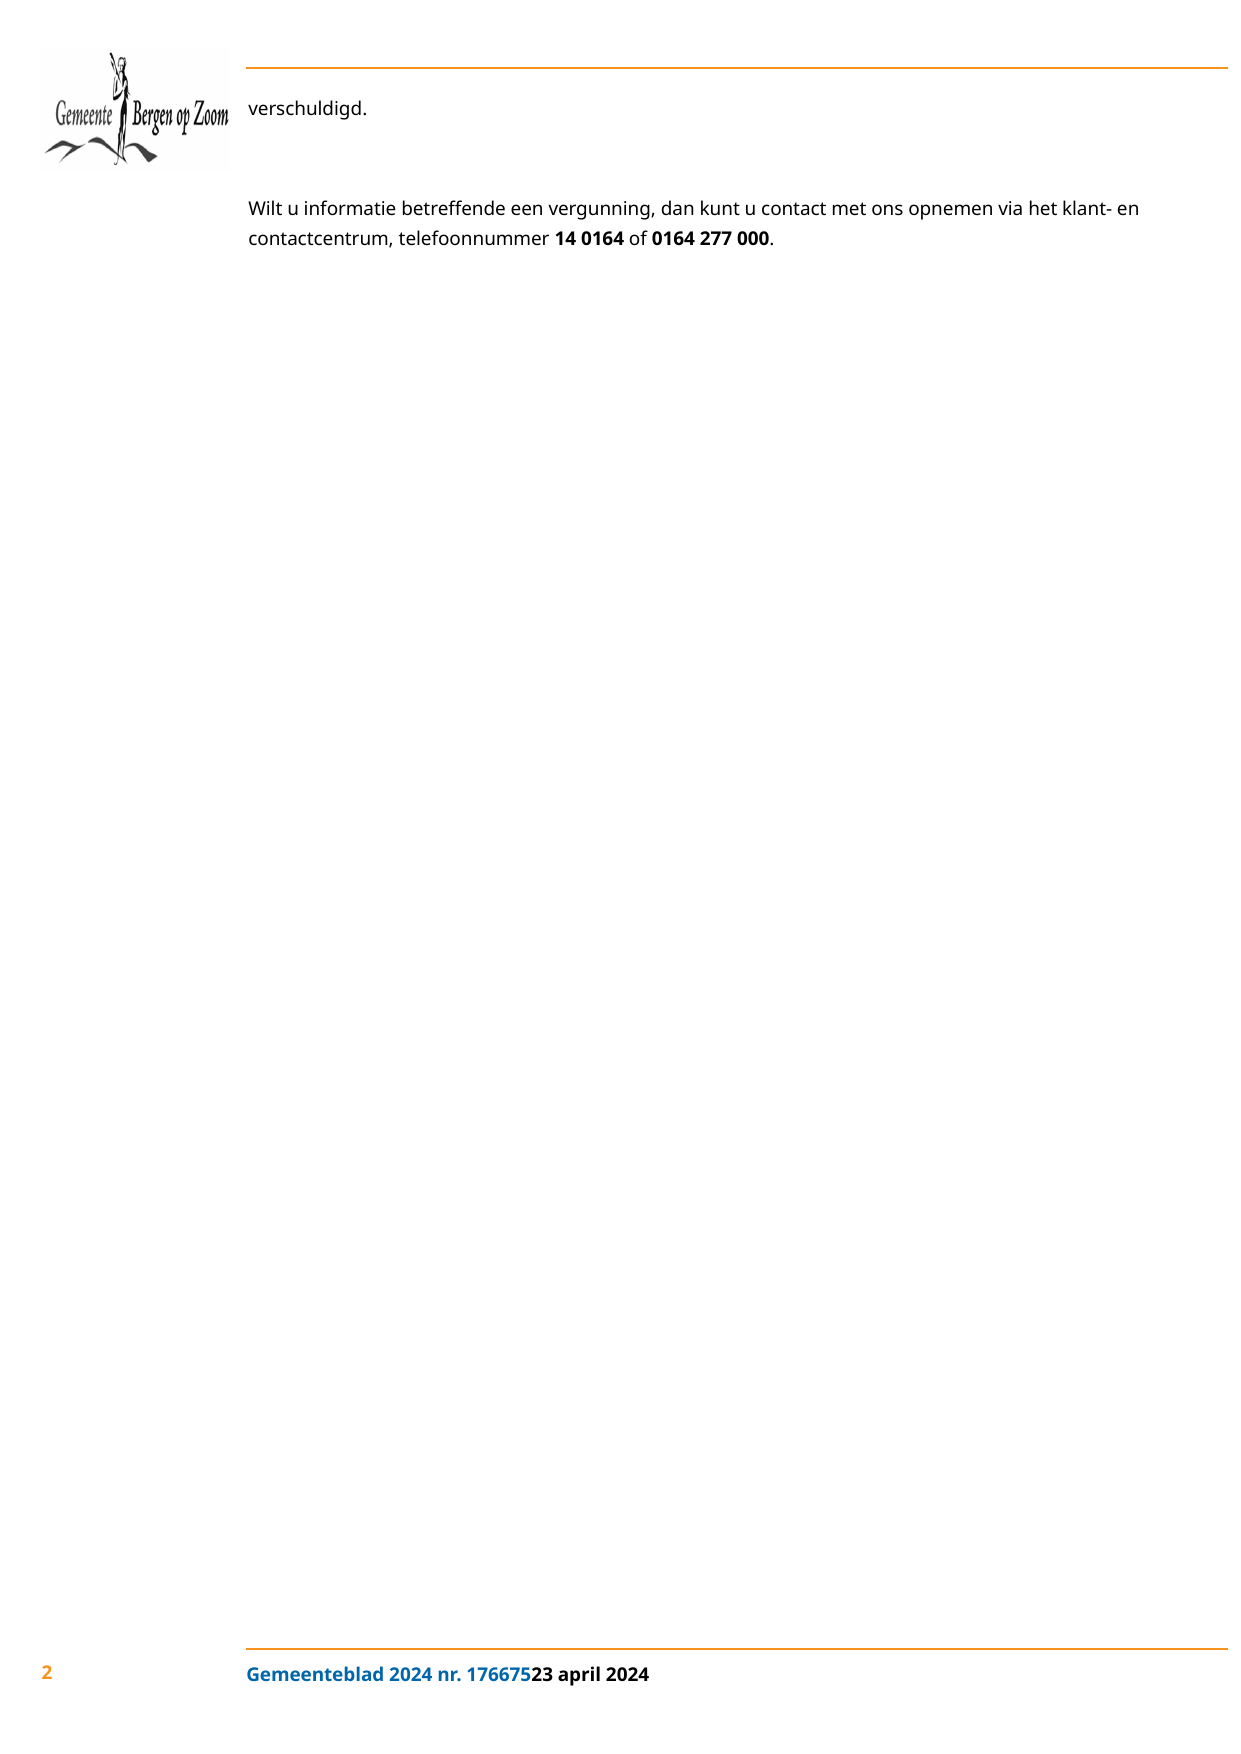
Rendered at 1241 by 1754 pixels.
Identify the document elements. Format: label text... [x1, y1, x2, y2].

text Wilt u informatie betreffende een vergunning, dan kunt u contact met ons opnemen via het klant- en contactcentrum, telefoonnummer 14 0164 of 0164 277 000. [248, 196, 1152, 251]
text verschuldigd. [248, 95, 1152, 121]
picture [41, 47, 231, 172]
